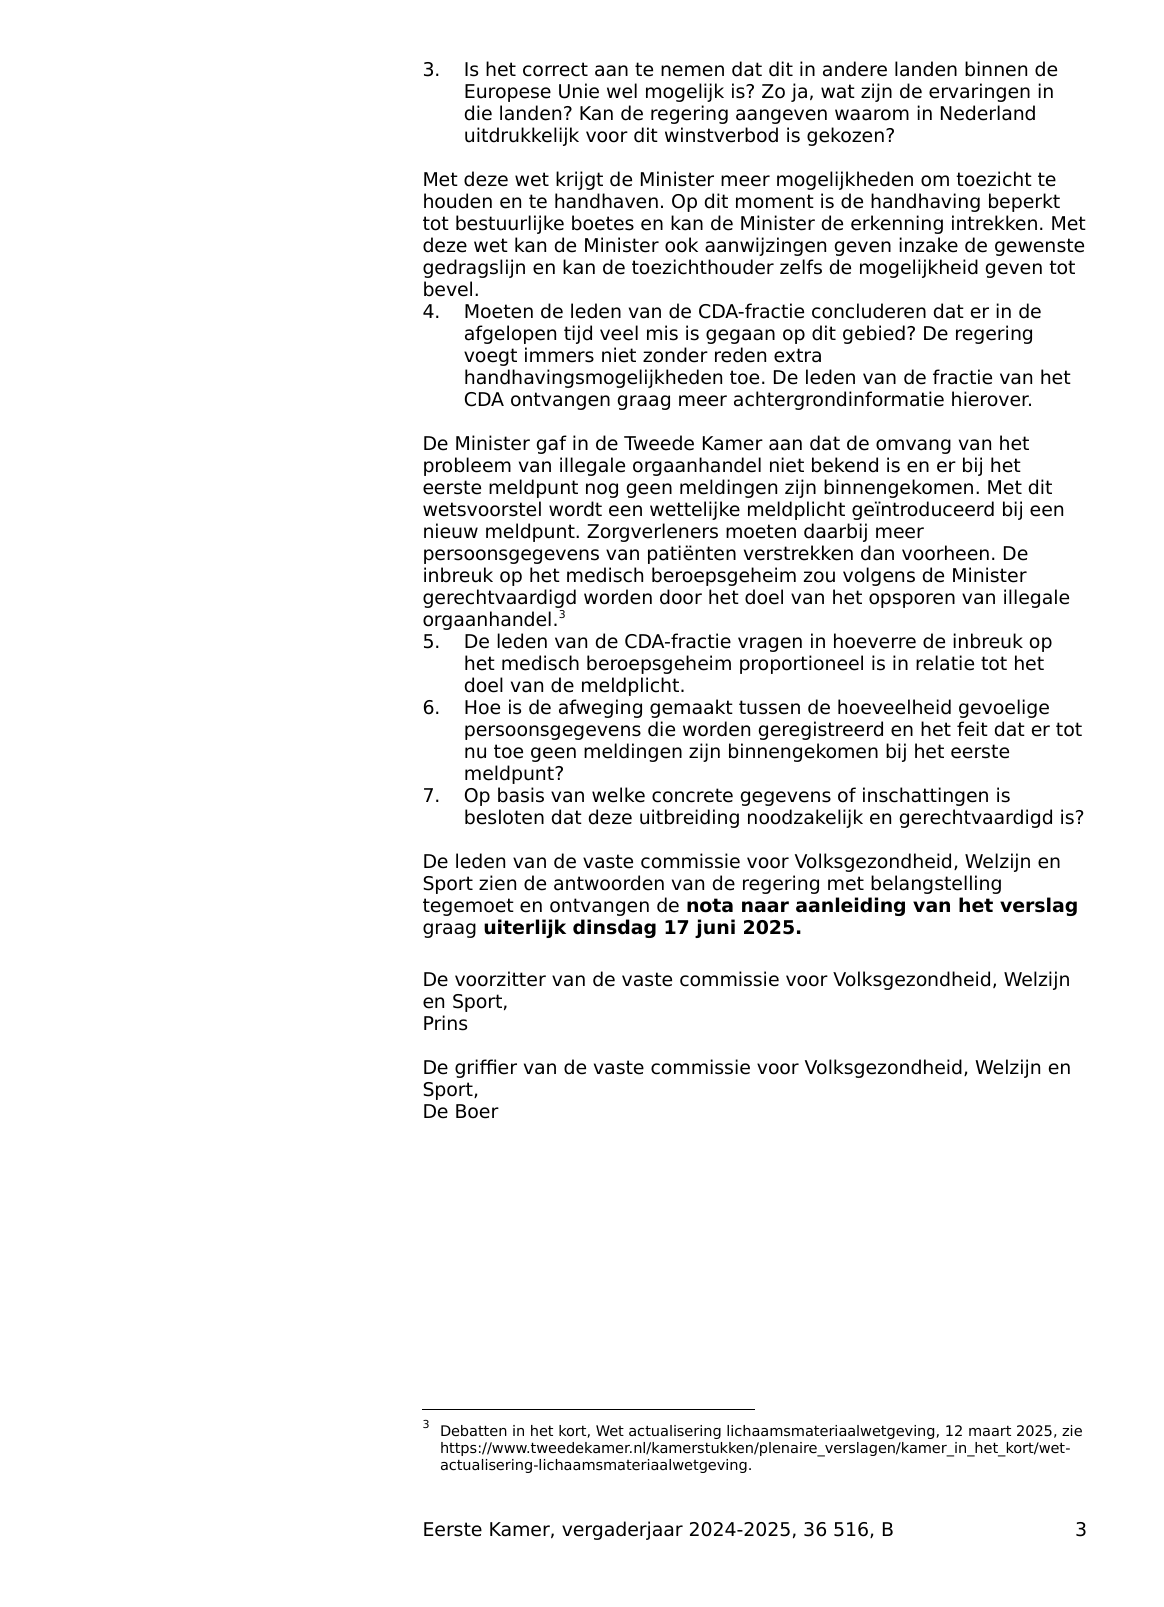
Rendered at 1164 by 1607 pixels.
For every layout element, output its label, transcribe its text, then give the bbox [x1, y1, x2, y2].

text Met deze wet krijgt de Minister meer mogelijkheden om toezicht te houden en te handhaven. Op dit moment is de handhaving beperkt tot bestuurlijke boetes en kan de Minister de erkenning intrekken. Met deze wet kan de Minister ook aanwijzingen geven inzake de gewenste gedragslijn en kan de toezichthouder zelfs de mogelijkheid geven tot bevel. [422, 169, 1087, 301]
text De griffier van de vaste commissie voor Volksgezondheid, Welzijn en Sport, De Boer [422, 1057, 1087, 1123]
text De leden van de vaste commissie voor Volksgezondheid, Welzijn en Sport zien de antwoorden van de regering met belangstelling tegemoet en ontvangen de nota naar aanleiding van het verslag graag uiterlijk dinsdag 17 juni 2025. [422, 851, 1087, 939]
text De voorzitter van de vaste commissie voor Volksgezondheid, Welzijn en Sport, Prins [422, 969, 1087, 1035]
text Debatten in het kort, Wet actualisering lichaamsmateriaalwetgeving, 12 maart 2025, zie https://www.tweedekamer.nl/kamerstukken/plenaire_verslagen/kamer_in_het_kort/wet-actualisering-lichaamsmateriaalwetgeving. [422, 1418, 1087, 1474]
text 6. Hoe is de afweging gemaakt tussen de hoeveelheid gevoelige persoonsgegevens die worden geregistreerd en het feit dat er tot nu toe geen meldingen zijn binnengekomen bij het eerste meldpunt? [422, 697, 1087, 785]
text 4. Moeten de leden van de CDA-fractie concluderen dat er in de afgelopen tijd veel mis is gegaan op dit gebied? De regering voegt immers niet zonder reden extra handhavingsmogelijkheden toe. De leden van de fractie van het CDA ontvangen graag meer achtergrondinformatie hierover. [422, 301, 1087, 411]
text 7. Op basis van welke concrete gegevens of inschattingen is besloten dat deze uitbreiding noodzakelijk en gerechtvaardigd is? [422, 785, 1087, 829]
text De Minister gaf in de Tweede Kamer aan dat de omvang van het probleem van illegale orgaanhandel niet bekend is en er bij het eerste meldpunt nog geen meldingen zijn binnengekomen. Met dit wetsvoorstel wordt een wettelijke meldplicht geïntroduceerd bij een nieuw meldpunt. Zorgverleners moeten daarbij meer persoonsgegevens van patiënten verstrekken dan voorheen. De inbreuk op het medisch beroepsgeheim zou volgens de Minister gerechtvaardigd worden door het doel van het opsporen van illegale orgaanhandel. [422, 433, 1087, 631]
text 3. Is het correct aan te nemen dat dit in andere landen binnen de Europese Unie wel mogelijk is? Zo ja, wat zijn de ervaringen in die landen? Kan de regering aangeven waarom in Nederland uitdrukkelijk voor dit winstverbod is gekozen? [422, 59, 1087, 147]
text 5. De leden van de CDA-fractie vragen in hoeverre de inbreuk op het medisch beroepsgeheim proportioneel is in relatie tot het doel van de meldplicht. [422, 631, 1087, 697]
